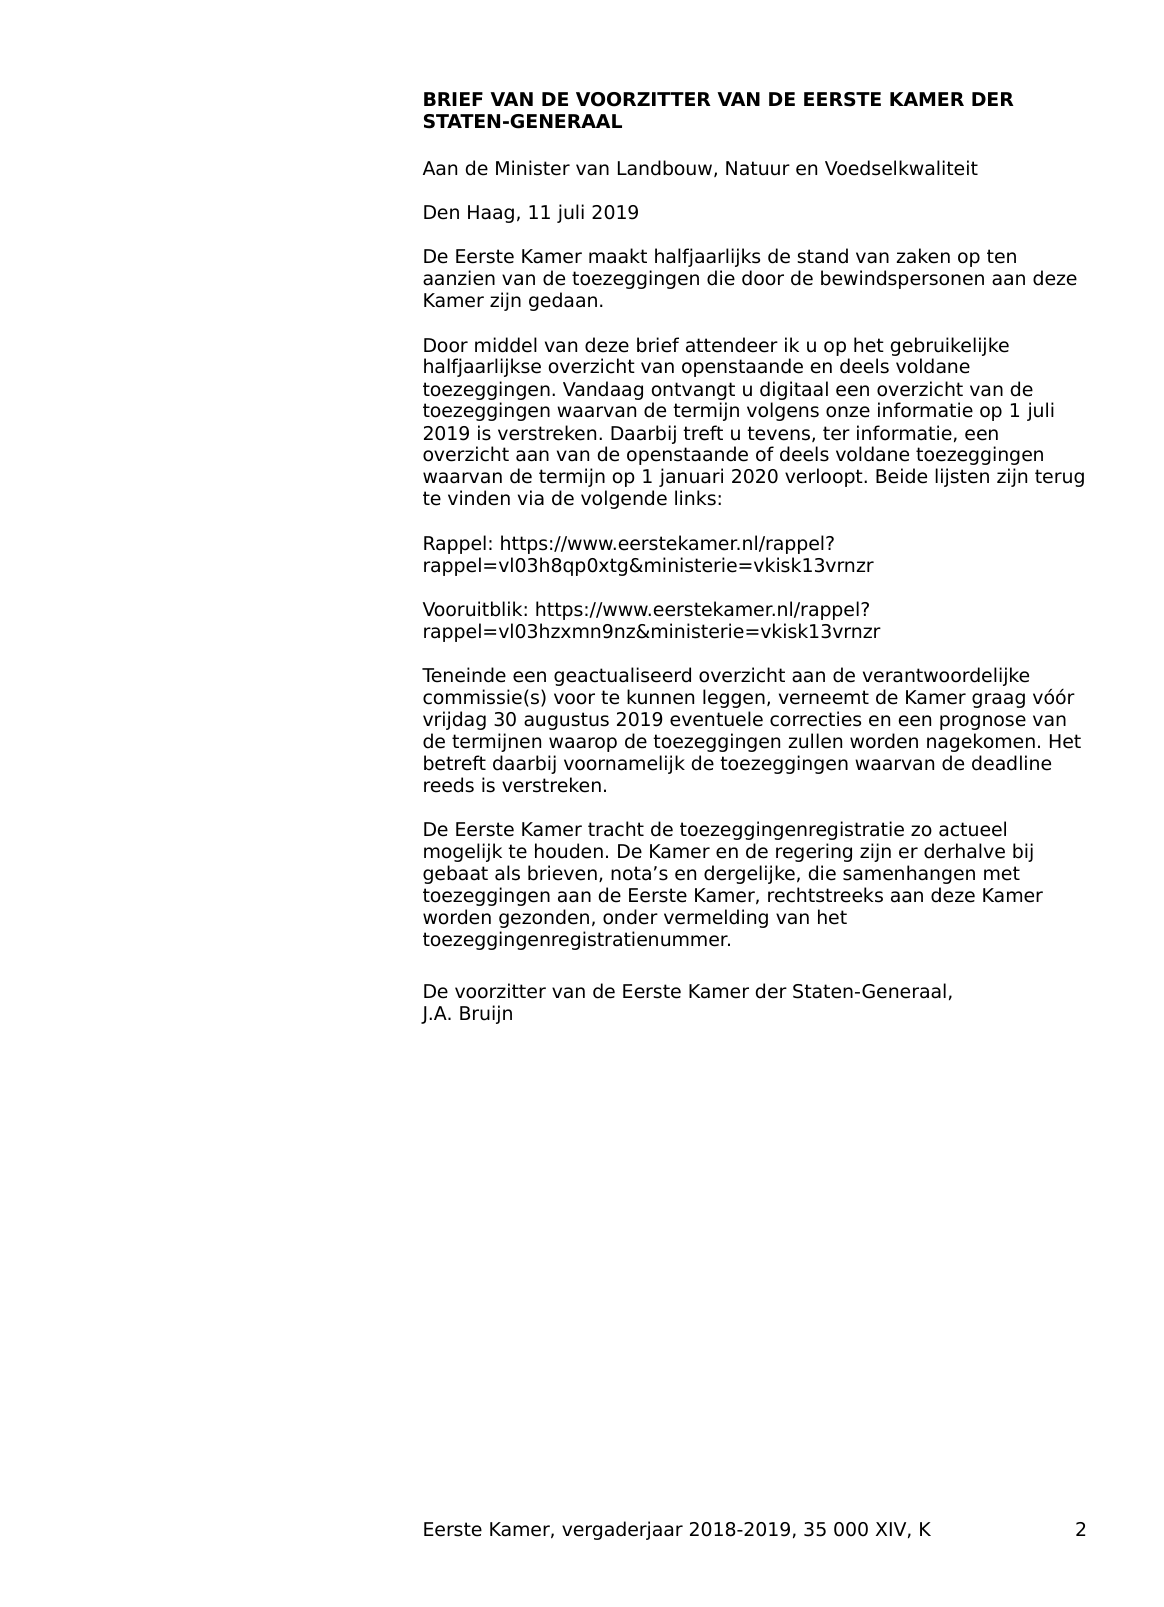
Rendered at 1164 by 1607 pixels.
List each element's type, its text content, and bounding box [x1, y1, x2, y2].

text Aan de Minister van Landbouw, Natuur en Voedselkwaliteit [422, 158, 1087, 180]
text De Eerste Kamer maakt halfjaarlijks de stand van zaken op ten aanzien van de toezeggingen die door de bewindspersonen aan deze Kamer zijn gedaan. [422, 246, 1087, 312]
text De Eerste Kamer tracht de toezeggingenregistratie zo actueel mogelijk te houden. De Kamer en de regering zijn er derhalve bij gebaat als brieven, nota’s en dergelijke, die samenhangen met toezeggingen aan de Eerste Kamer, rechtstreeks aan deze Kamer worden gezonden, onder vermelding van het toezeggingenregistratienummer. [422, 819, 1087, 951]
text Door middel van deze brief attendeer ik u op het gebruikelijke halfjaarlijkse overzicht van openstaande en deels voldane toezeggingen. Vandaag ontvangt u digitaal een overzicht van de toezeggingen waarvan de termijn volgens onze informatie op 1 juli 2019 is verstreken. Daarbij treft u tevens, ter informatie, een overzicht aan van de openstaande of deels voldane toezeggingen waarvan de termijn op 1 januari 2020 verloopt. Beide lijsten zijn terug te vinden via de volgende links: [422, 334, 1087, 510]
text Den Haag, 11 juli 2019 [422, 202, 1087, 224]
text Vooruitblik: https://www.eerstekamer.nl/rappel?rappel=vl03hzxmn9nz&ministerie=vkisk13vrnzr [422, 599, 1087, 643]
text De voorzitter van de Eerste Kamer der Staten-Generaal, J.A. Bruijn [422, 981, 1087, 1025]
subtitle BRIEF VAN DE VOORZITTER VAN DE EERSTE KAMER DER STATEN-GENERAAL [422, 89, 1087, 133]
text Teneinde een geactualiseerd overzicht aan de verantwoordelijke commissie(s) voor te kunnen leggen, verneemt de Kamer graag vóór vrijdag 30 augustus 2019 eventuele correcties en een prognose van de termijnen waarop de toezeggingen zullen worden nagekomen. Het betreft daarbij voornamelijk de toezeggingen waarvan de deadline reeds is verstreken. [422, 665, 1087, 797]
text Rappel: https://www.eerstekamer.nl/rappel?rappel=vl03h8qp0xtg&ministerie=vkisk13vrnzr [422, 532, 1087, 576]
